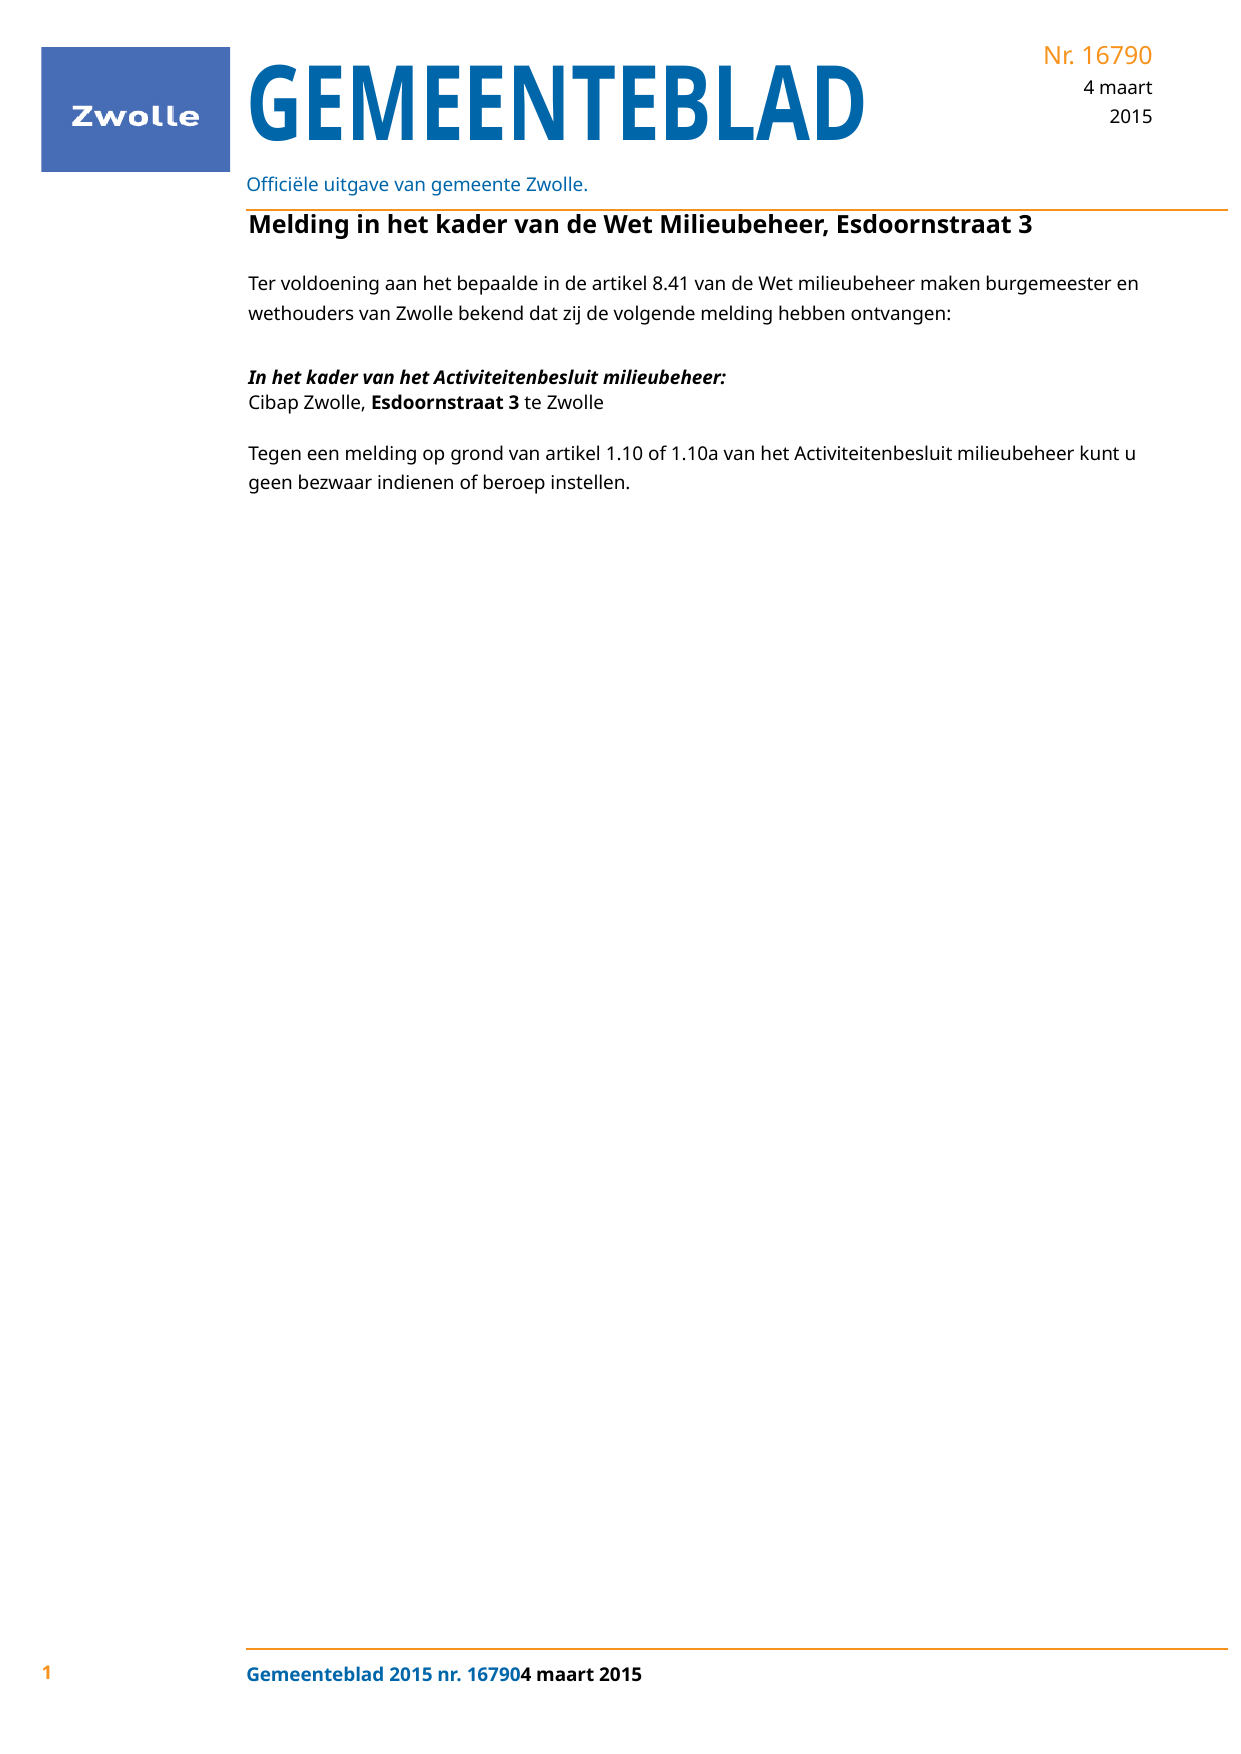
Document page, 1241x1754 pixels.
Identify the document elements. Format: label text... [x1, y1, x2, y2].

text Melding in het kader van de Wet Milieubeheer, Esdoornstraat 3 [248, 211, 1152, 241]
text In het kader van het Activiteitenbesluit milieubeheer: [248, 364, 1152, 389]
text Tegen een melding op grond van artikel 1.10 of 1.10a van het Activiteitenbesluit milieubeheer kunt u geen bezwaar indienen of beroep instellen. [248, 440, 1152, 495]
text Ter voldoening aan het bepaalde in de artikel 8.41 van de Wet milieubeheer maken burgemeester en wethouders van Zwolle bekend dat zij de volgende melding hebben ontvangen: [248, 270, 1152, 326]
text Cibap Zwolle, Esdoornstraat 3 te Zwolle [248, 389, 1152, 415]
picture [41, 47, 231, 172]
